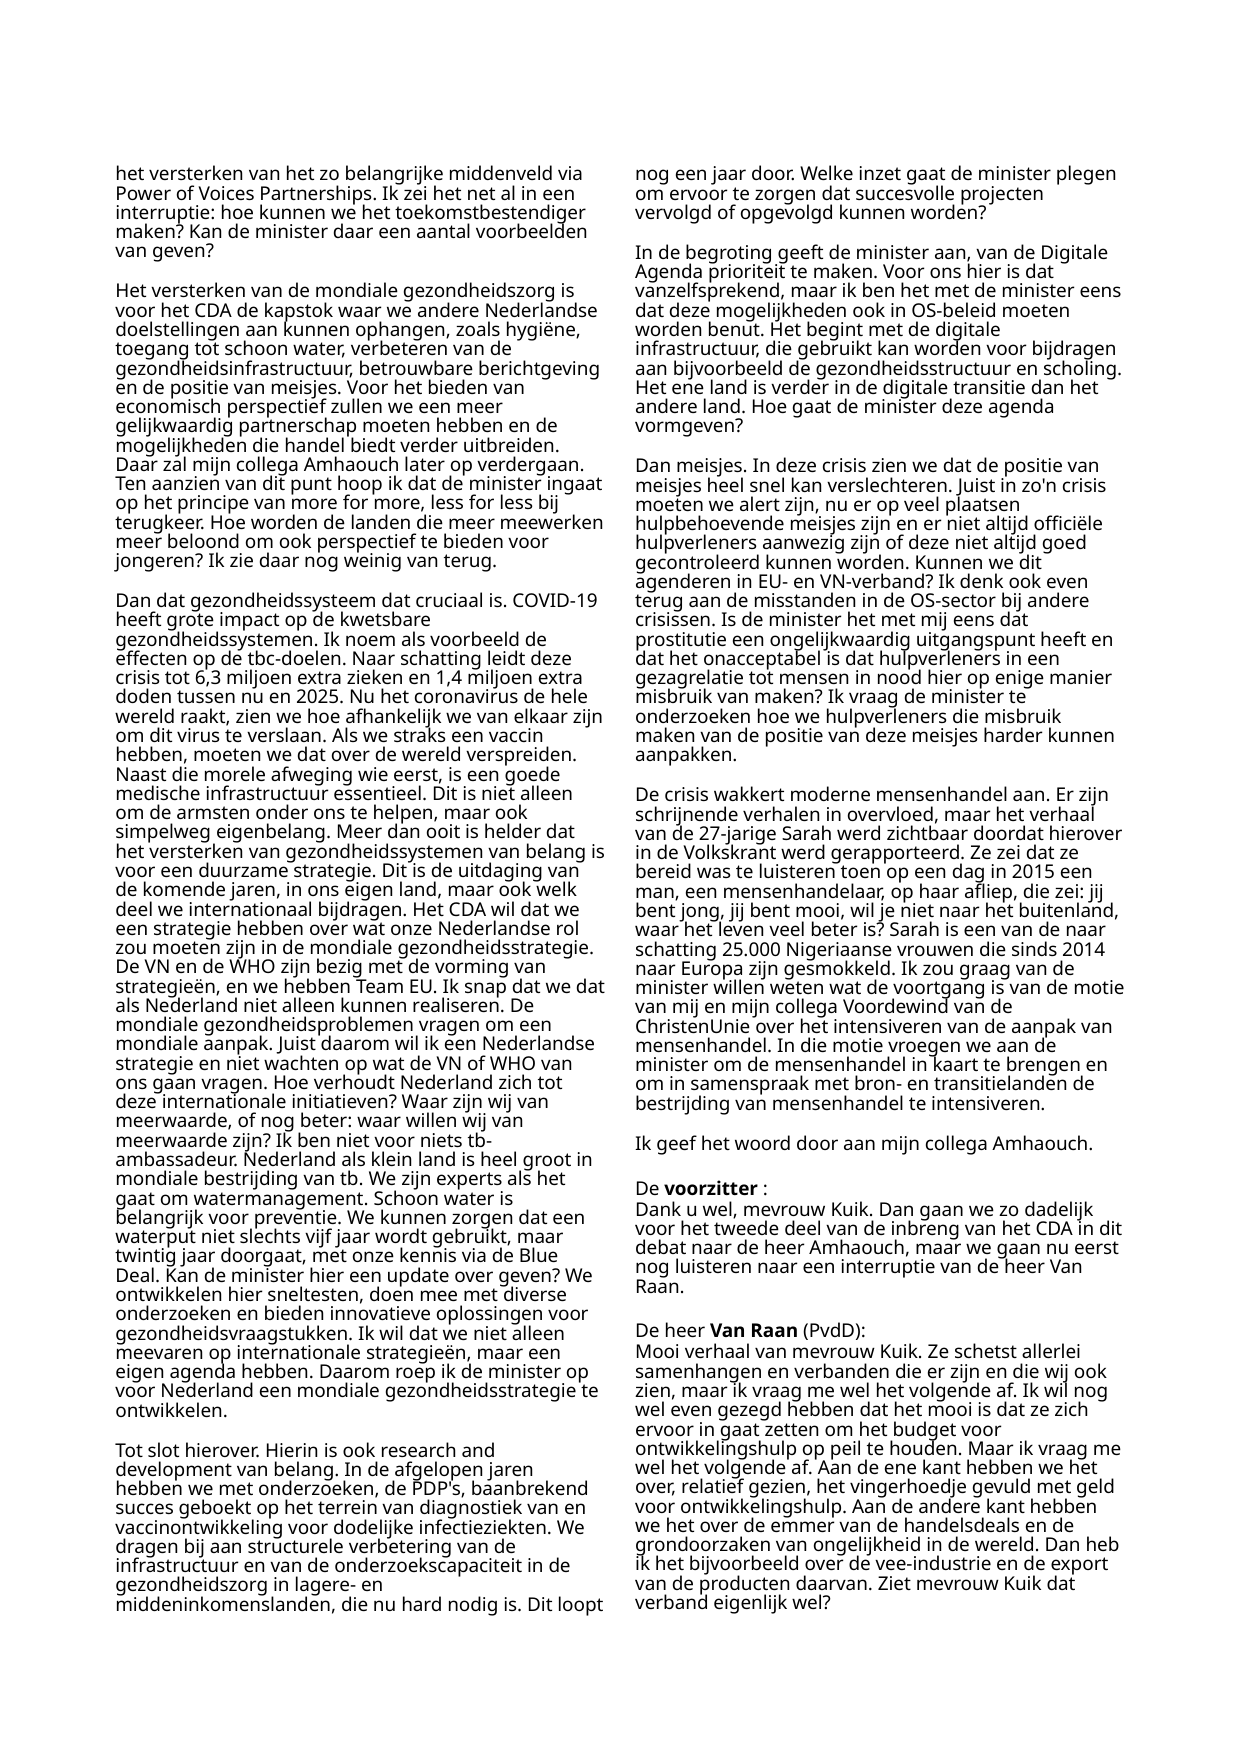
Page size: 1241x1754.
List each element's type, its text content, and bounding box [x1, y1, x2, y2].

text De heer Van Raan (PvdD): [635, 1318, 1125, 1343]
text nog een jaar door. Welke inzet gaat de minister plegen om ervoor te zorgen dat succesvolle projecten vervolgd of opgevolgd kunnen worden? [635, 165, 1125, 223]
text De voorzitter : [635, 1175, 1125, 1201]
text Het versterken van de mondiale gezondheidszorg is voor het CDA de kapstok waar we andere Nederlandse doelstellingen aan kunnen ophangen, zoals hygiëne, toegang tot schoon water, verbeteren van de gezondheidsinfrastructuur, betrouwbare berichtgeving en de positie van meisjes. Voor het bieden van economisch perspectief zullen we een meer gelijkwaardig partnerschap moeten hebben en de mogelijkheden die handel biedt verder uitbreiden. Daar zal mijn collega Amhaouch later op verdergaan. Ten aanzien van dit punt hoop ik dat de minister ingaat op het principe van more for more, less for less bij terugkeer. Hoe worden de landen die meer meewerken meer beloond om ook perspectief te bieden voor jongeren? Ik zie daar nog weinig van terug. [115, 282, 605, 571]
text De crisis wakkert moderne mensenhandel aan. Er zijn schrijnende verhalen in overvloed, maar het verhaal van de 27-jarige Sarah werd zichtbaar doordat hierover in de Volkskrant werd gerapporteerd. Ze zei dat ze bereid was te luisteren toen op een dag in 2015 een man, een mensenhandelaar, op haar afliep, die zei: jij bent jong, jij bent mooi, wil je niet naar het buitenland, waar het leven veel beter is? Sarah is een van de naar schatting 25.000 Nigeriaanse vrouwen die sinds 2014 naar Europa zijn gesmokkeld. Ik zou graag van de minister willen weten wat de voortgang is van de motie van mij en mijn collega Voordewind van de ChristenUnie over het intensiveren van de aanpak van mensenhandel. In die motie vroegen we aan de minister om de mensenhandel in kaart te brengen en om in samenspraak met bron- en transitielanden de bestrijding van mensenhandel te intensiveren. [635, 786, 1125, 1114]
text Ik geef het woord door aan mijn collega Amhaouch. [635, 1135, 1125, 1154]
text Dan dat gezondheidssysteem dat cruciaal is. COVID-19 heeft grote impact op de kwetsbare gezondheidssystemen. Ik noem als voorbeeld de effecten op de tbc-doelen. Naar schatting leidt deze crisis tot 6,3 miljoen extra zieken en 1,4 miljoen extra doden tussen nu en 2025. Nu het coronavirus de hele wereld raakt, zien we hoe afhankelijk we van elkaar zijn om dit virus te verslaan. Als we straks een vaccin hebben, moeten we dat over de wereld verspreiden. Naast die morele afweging wie eerst, is een goede medische infrastructuur essentieel. Dit is niet alleen om de armsten onder ons te helpen, maar ook simpelweg eigenbelang. Meer dan ooit is helder dat het versterken van gezondheidssystemen van belang is voor een duurzame strategie. Dit is de uitdaging van de komende jaren, in ons eigen land, maar ook welk deel we internationaal bijdragen. Het CDA wil dat we een strategie hebben over wat onze Nederlandse rol zou moeten zijn in de mondiale gezondheidsstrategie. De VN en de WHO zijn bezig met de vorming van strategieën, en we hebben Team EU. Ik snap dat we dat als Nederland niet alleen kunnen realiseren. De mondiale gezondheidsproblemen vragen om een mondiale aanpak. Juist daarom wil ik een Nederlandse strategie en niet wachten op wat de VN of WHO van ons gaan vragen. Hoe verhoudt Nederland zich tot deze internationale initiatieven? Waar zijn wij van meerwaarde, of nog beter: waar willen wij van meerwaarde zijn? Ik ben niet voor niets tb-ambassadeur. Nederland als klein land is heel groot in mondiale bestrijding van tb. We zijn experts als het gaat om watermanagement. Schoon water is belangrijk voor preventie. We kunnen zorgen dat een waterput niet slechts vijf jaar wordt gebruikt, maar twintig jaar doorgaat, met onze kennis via de Blue Deal. Kan de minister hier een update over geven? We ontwikkelen hier sneltesten, doen mee met diverse onderzoeken en bieden innovatieve oplossingen voor gezondheidsvraagstukken. Ik wil dat we niet alleen meevaren op internationale strategieën, maar een eigen agenda hebben. Daarom roep ik de minister op voor Nederland een mondiale gezondheidsstrategie te ontwikkelen. [115, 592, 605, 1421]
text Dan meisjes. In deze crisis zien we dat de positie van meisjes heel snel kan verslechteren. Juist in zo'n crisis moeten we alert zijn, nu er op veel plaatsen hulpbehoevende meisjes zijn en er niet altijd officiële hulpverleners aanwezig zijn of deze niet altijd goed gecontroleerd kunnen worden. Kunnen we dit agenderen in EU- en VN-verband? Ik denk ook even terug aan de misstanden in de OS-sector bij andere crisissen. Is de minister het met mij eens dat prostitutie een ongelijkwaardig uitgangspunt heeft en dat het onacceptabel is dat hulpverleners in een gezagrelatie tot mensen in nood hier op enige manier misbruik van maken? Ik vraag de minister te onderzoeken hoe we hulpverleners die misbruik maken van de positie van deze meisjes harder kunnen aanpakken. [635, 457, 1125, 766]
text Dank u wel, mevrouw Kuik. Dan gaan we zo dadelijk voor het tweede deel van de inbreng van het CDA in dit debat naar de heer Amhaouch, maar we gaan nu eerst nog luisteren naar een interruptie van de heer Van Raan. [635, 1201, 1125, 1297]
text het versterken van het zo belangrijke middenveld via Power of Voices Partnerships. Ik zei het net al in een interruptie: hoe kunnen we het toekomstbestendiger maken? Kan de minister daar een aantal voorbeelden van geven? [115, 165, 605, 262]
text Mooi verhaal van mevrouw Kuik. Ze schetst allerlei samenhangen en verbanden die er zijn en die wij ook zien, maar ik vraag me wel het volgende af. Ik wil nog wel even gezegd hebben dat het mooi is dat ze zich ervoor in gaat zetten om het budget voor ontwikkelingshulp op peil te houden. Maar ik vraag me wel het volgende af. Aan de ene kant hebben we het over, relatief gezien, het vingerhoedje gevuld met geld voor ontwikkelingshulp. Aan de andere kant hebben we het over de emmer van de handelsdeals en de grondoorzaken van ongelijkheid in de wereld. Dan heb ik het bijvoorbeeld over de vee-industrie en de export van de producten daarvan. Ziet mevrouw Kuik dat verband eigenlijk wel? [635, 1343, 1125, 1613]
text Tot slot hierover. Hierin is ook research and development van belang. In de afgelopen jaren hebben we met onderzoeken, de PDP's, baanbrekend succes geboekt op het terrein van diagnostiek van en vaccinontwikkeling voor dodelijke infectieziekten. We dragen bij aan structurele verbetering van de infrastructuur en van de onderzoekscapaciteit in de gezondheidszorg in lagere- en middeninkomenslanden, die nu hard nodig is. Dit loopt [115, 1442, 605, 1615]
text In de begroting geeft de minister aan, van de Digitale Agenda prioriteit te maken. Voor ons hier is dat vanzelfsprekend, maar ik ben het met de minister eens dat deze mogelijkheden ook in OS-beleid moeten worden benut. Het begint met de digitale infrastructuur, die gebruikt kan worden voor bijdragen aan bijvoorbeeld de gezondheidsstructuur en scholing. Het ene land is verder in de digitale transitie dan het andere land. Hoe gaat de minister deze agenda vormgeven? [635, 244, 1125, 437]
